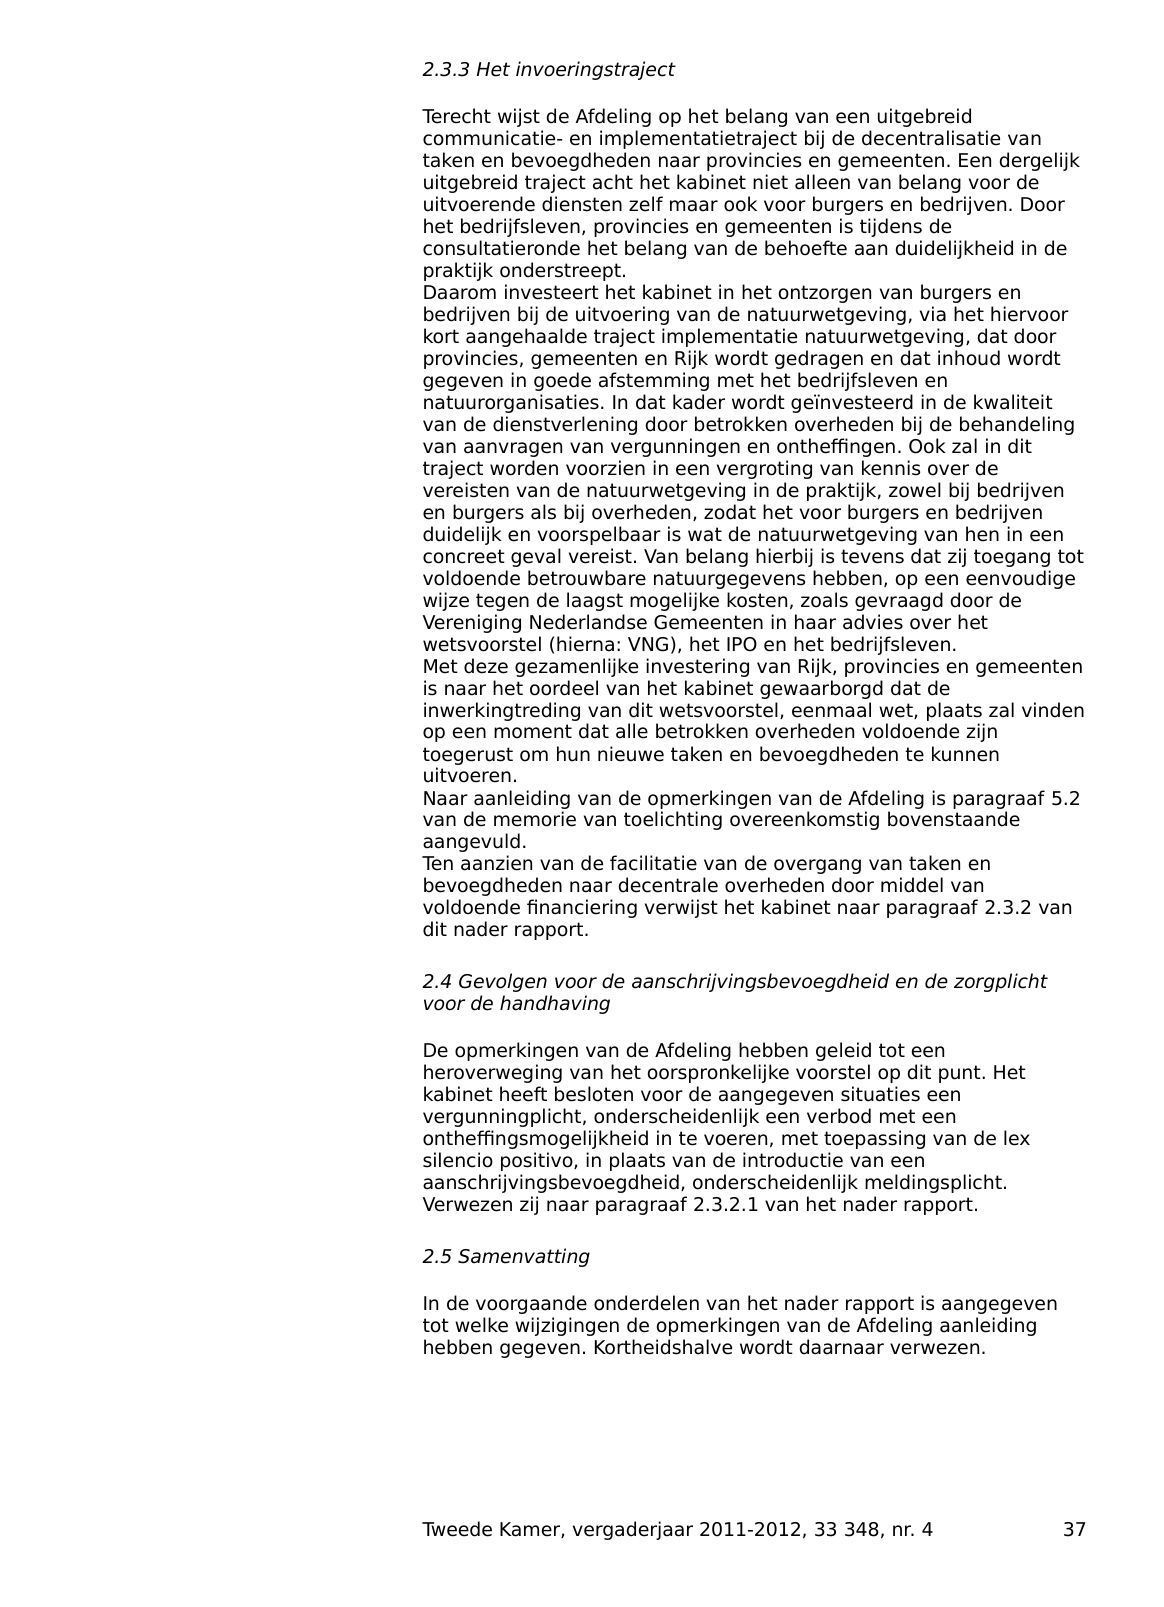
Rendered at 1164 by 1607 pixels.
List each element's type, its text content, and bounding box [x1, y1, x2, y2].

text Naar aanleiding van de opmerkingen van de Afdeling is paragraaf 5.2 van de memorie van toelichting overeenkomstig bovenstaande aangevuld. [422, 787, 1087, 853]
subtitle 2.5 Samenvatting [422, 1246, 1087, 1268]
text Ten aanzien van de facilitatie van de overgang van taken en bevoegdheden naar decentrale overheden door middel van voldoende financiering verwijst het kabinet naar paragraaf 2.3.2 van dit nader rapport. [422, 853, 1087, 941]
subtitle 2.4 Gevolgen voor de aanschrijvingsbevoegdheid en de zorgplicht voor de handhaving [422, 971, 1087, 1015]
text Terecht wijst de Afdeling op het belang van een uitgebreid communicatie- en implementatietraject bij de decentralisatie van taken en bevoegdheden naar provincies en gemeenten. Een dergelijk uitgebreid traject acht het kabinet niet alleen van belang voor de uitvoerende diensten zelf maar ook voor burgers en bedrijven. Door het bedrijfsleven, provincies en gemeenten is tijdens de consultatieronde het belang van de behoefte aan duidelijkheid in de praktijk onderstreept. [422, 106, 1087, 282]
text Daarom investeert het kabinet in het ontzorgen van burgers en bedrijven bij de uitvoering van de natuurwetgeving, via het hiervoor kort aangehaalde traject implementatie natuurwetgeving, dat door provincies, gemeenten en Rijk wordt gedragen en dat inhoud wordt gegeven in goede afstemming met het bedrijfsleven en natuurorganisaties. In dat kader wordt geïnvesteerd in de kwaliteit van de dienstverlening door betrokken overheden bij de behandeling van aanvragen van vergunningen en ontheffingen. Ook zal in dit traject worden voorzien in een vergroting van kennis over de vereisten van de natuurwetgeving in de praktijk, zowel bij bedrijven en burgers als bij overheden, zodat het voor burgers en bedrijven duidelijk en voorspelbaar is wat de natuurwetgeving van hen in een concreet geval vereist. Van belang hierbij is tevens dat zij toegang tot voldoende betrouwbare natuurgegevens hebben, op een eenvoudige wijze tegen de laagst mogelijke kosten, zoals gevraagd door de Vereniging Nederlandse Gemeenten in haar advies over het wetsvoorstel (hierna: VNG), het IPO en het bedrijfsleven. [422, 282, 1087, 656]
text Met deze gezamenlijke investering van Rijk, provincies en gemeenten is naar het oordeel van het kabinet gewaarborgd dat de inwerkingtreding van dit wetsvoorstel, eenmaal wet, plaats zal vinden op een moment dat alle betrokken overheden voldoende zijn toegerust om hun nieuwe taken en bevoegdheden te kunnen uitvoeren. [422, 656, 1087, 787]
text In de voorgaande onderdelen van het nader rapport is aangegeven tot welke wijzigingen de opmerkingen van de Afdeling aanleiding hebben gegeven. Kortheidshalve wordt daarnaar verwezen. [422, 1293, 1087, 1359]
text De opmerkingen van de Afdeling hebben geleid tot een heroverweging van het oorspronkelijke voorstel op dit punt. Het kabinet heeft besloten voor de aangegeven situaties een vergunningplicht, onderscheidenlijk een verbod met een ontheffingsmogelijkheid in te voeren, met toepassing van de lex silencio positivo, in plaats van de introductie van een aanschrijvingsbevoegdheid, onderscheidenlijk meldingsplicht. Verwezen zij naar paragraaf 2.3.2.1 van het nader rapport. [422, 1040, 1087, 1216]
subtitle 2.3.3 Het invoeringstraject [422, 59, 1087, 81]
